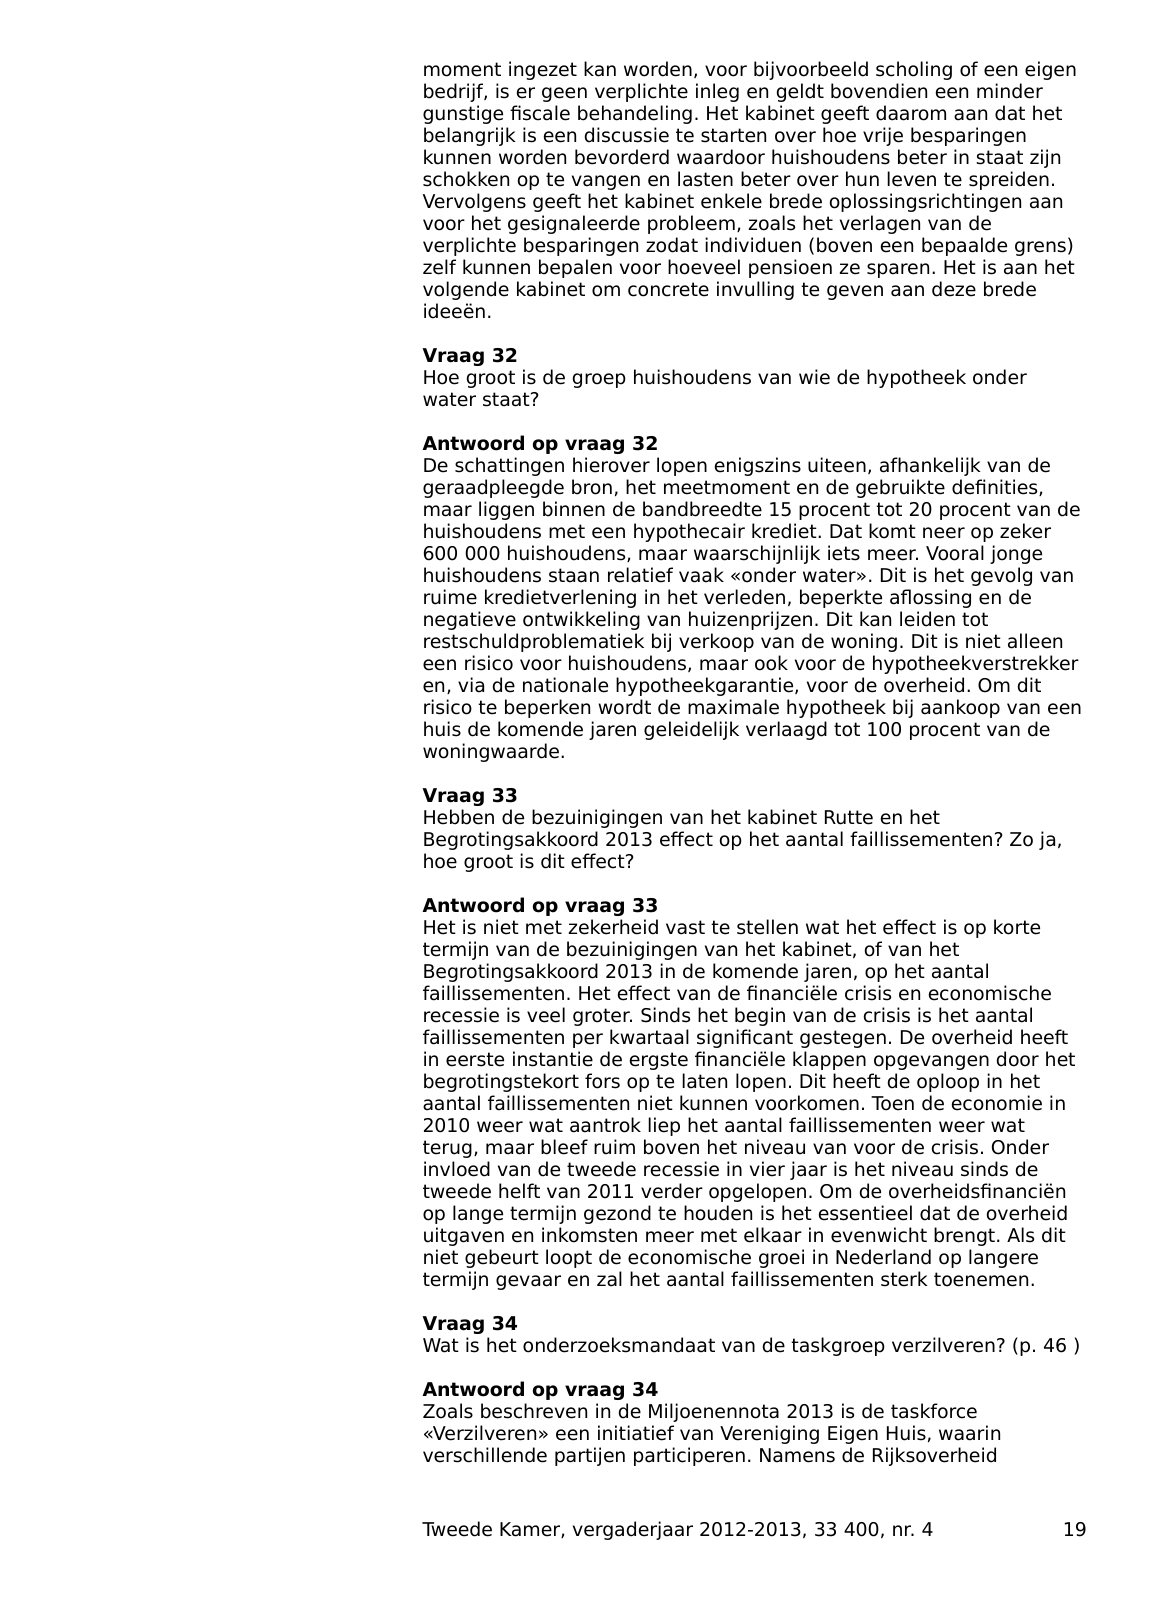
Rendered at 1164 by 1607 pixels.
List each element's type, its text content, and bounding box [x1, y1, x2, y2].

text Antwoord op vraag 33 [422, 895, 1087, 917]
text Hoe groot is de groep huishoudens van wie de hypotheek onder water staat? [422, 367, 1087, 411]
text moment ingezet kan worden, voor bijvoorbeeld scholing of een eigen bedrijf, is er geen verplichte inleg en geldt bovendien een minder gunstige fiscale behandeling. Het kabinet geeft daarom aan dat het belangrijk is een discussie te starten over hoe vrije besparingen kunnen worden bevorderd waardoor huishoudens beter in staat zijn schokken op te vangen en lasten beter over hun leven te spreiden. Vervolgens geeft het kabinet enkele brede oplossingsrichtingen aan voor het gesignaleerde probleem, zoals het verlagen van de verplichte besparingen zodat individuen (boven een bepaalde grens) zelf kunnen bepalen voor hoeveel pensioen ze sparen. Het is aan het volgende kabinet om concrete invulling te geven aan deze brede ideeën. [422, 59, 1087, 323]
text Zoals beschreven in de Miljoenennota 2013 is de taskforce «Verzilveren» een initiatief van Vereniging Eigen Huis, waarin verschillende partijen participeren. Namens de Rijksoverheid [422, 1401, 1087, 1467]
text Hebben de bezuinigingen van het kabinet Rutte en het Begrotingsakkoord 2013 effect op het aantal faillissementen? Zo ja, hoe groot is dit effect? [422, 807, 1087, 873]
text Vraag 33 [422, 785, 1087, 807]
text Antwoord op vraag 34 [422, 1379, 1087, 1401]
text De schattingen hierover lopen enigszins uiteen, afhankelijk van de geraadpleegde bron, het meetmoment en de gebruikte definities, maar liggen binnen de bandbreedte 15 procent tot 20 procent van de huishoudens met een hypothecair krediet. Dat komt neer op zeker 600 000 huishoudens, maar waarschijnlijk iets meer. Vooral jonge huishoudens staan relatief vaak «onder water». Dit is het gevolg van ruime kredietverlening in het verleden, beperkte aflossing en de negatieve ontwikkeling van huizenprijzen. Dit kan leiden tot restschuldproblematiek bij verkoop van de woning. Dit is niet alleen een risico voor huishoudens, maar ook voor de hypotheekverstrekker en, via de nationale hypotheekgarantie, voor de overheid. Om dit risico te beperken wordt de maximale hypotheek bij aankoop van een huis de komende jaren geleidelijk verlaagd tot 100 procent van de woningwaarde. [422, 455, 1087, 763]
text Vraag 32 [422, 345, 1087, 367]
text Het is niet met zekerheid vast te stellen wat het effect is op korte termijn van de bezuinigingen van het kabinet, of van het Begrotingsakkoord 2013 in de komende jaren, op het aantal faillissementen. Het effect van de financiële crisis en economische recessie is veel groter. Sinds het begin van de crisis is het aantal faillissementen per kwartaal significant gestegen. De overheid heeft in eerste instantie de ergste financiële klappen opgevangen door het begrotingstekort fors op te laten lopen. Dit heeft de oploop in het aantal faillissementen niet kunnen voorkomen. Toen de economie in 2010 weer wat aantrok liep het aantal faillissementen weer wat terug, maar bleef ruim boven het niveau van voor de crisis. Onder invloed van de tweede recessie in vier jaar is het niveau sinds de tweede helft van 2011 verder opgelopen. Om de overheidsfinanciën op lange termijn gezond te houden is het essentieel dat de overheid uitgaven en inkomsten meer met elkaar in evenwicht brengt. Als dit niet gebeurt loopt de economische groei in Nederland op langere termijn gevaar en zal het aantal faillissementen sterk toenemen. [422, 917, 1087, 1291]
text Vraag 34 [422, 1313, 1087, 1335]
text Antwoord op vraag 32 [422, 433, 1087, 455]
text Wat is het onderzoeksmandaat van de taskgroep verzilveren? (p. 46 ) [422, 1335, 1087, 1357]
